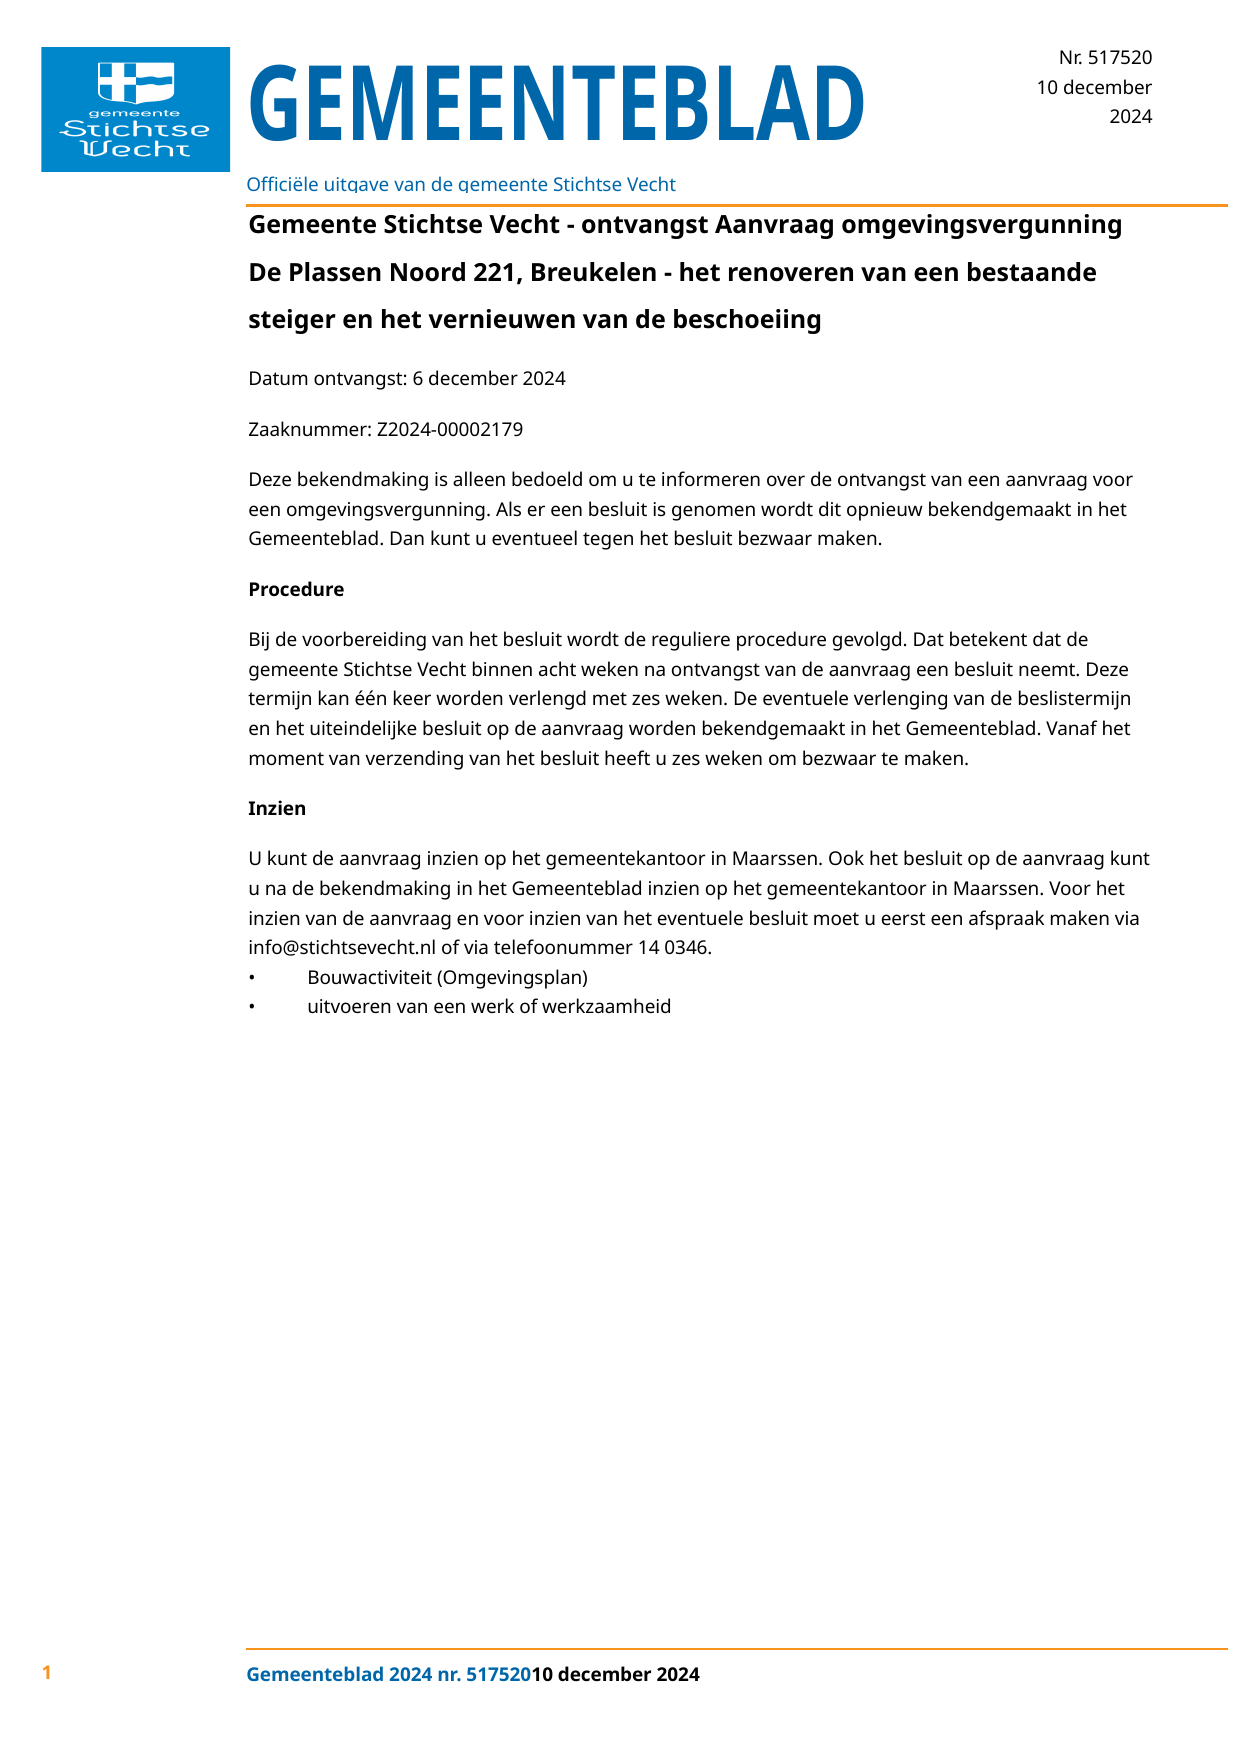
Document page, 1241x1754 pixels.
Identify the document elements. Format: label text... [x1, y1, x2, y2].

text Procedure [248, 576, 1152, 602]
list uitvoeren van een werk of werkzaamheid [248, 993, 1152, 1019]
picture [99, 63, 135, 101]
text Gemeente Stichtse Vecht - ontvangst Aanvraag omgevingsvergunning De Plassen Noord 221, Breukelen - het renoveren van een bestaande steiger en het vernieuwen van de beschoeiing [248, 207, 1152, 336]
text U kunt de aanvraag inzien op het gemeentekantoor in Maarssen. Ook het besluit op de aanvraag kunt u na de bekendmaking in het Gemeenteblad inzien op het gemeentekantoor in Maarssen. Voor het inzien van de aanvraag en voor inzien van het eventuele besluit moet u eerst een afspraak maken via info@stichtsevecht.nl of via telefoonummer 14 0346. [248, 846, 1152, 960]
text Inzien [248, 795, 1152, 821]
text Bij de voorbereiding van het besluit wordt de reguliere procedure gevolgd. Dat betekent dat de gemeente Stichtse Vecht binnen acht weken na ontvangst van de aanvraag een besluit neemt. Deze termijn kan één keer worden verlengd met zes weken. De eventuele verlenging van de beslistermijn en het uiteindelijke besluit op de aanvraag worden bekendgemaakt in het Gemeenteblad. Vanaf het moment van verzending van het besluit heeft u zes weken om bezwaar te maken. [248, 626, 1152, 770]
picture [137, 63, 174, 103]
text Datum ontvangst: 6 december 2024 [248, 366, 1152, 391]
list Bouwactiviteit (Omgevingsplan) [248, 964, 1152, 989]
text Zaaknummer: Z2024-00002179 [248, 416, 1152, 442]
text Deze bekendmaking is alleen bedoeld om u te informeren over de ontvangst van een aanvraag voor een omgevingsvergunning. Als er een besluit is genomen wordt dit opnieuw bekendgemaakt in het Gemeenteblad. Dan kunt u eventueel tegen het besluit bezwaar maken. [248, 466, 1152, 551]
